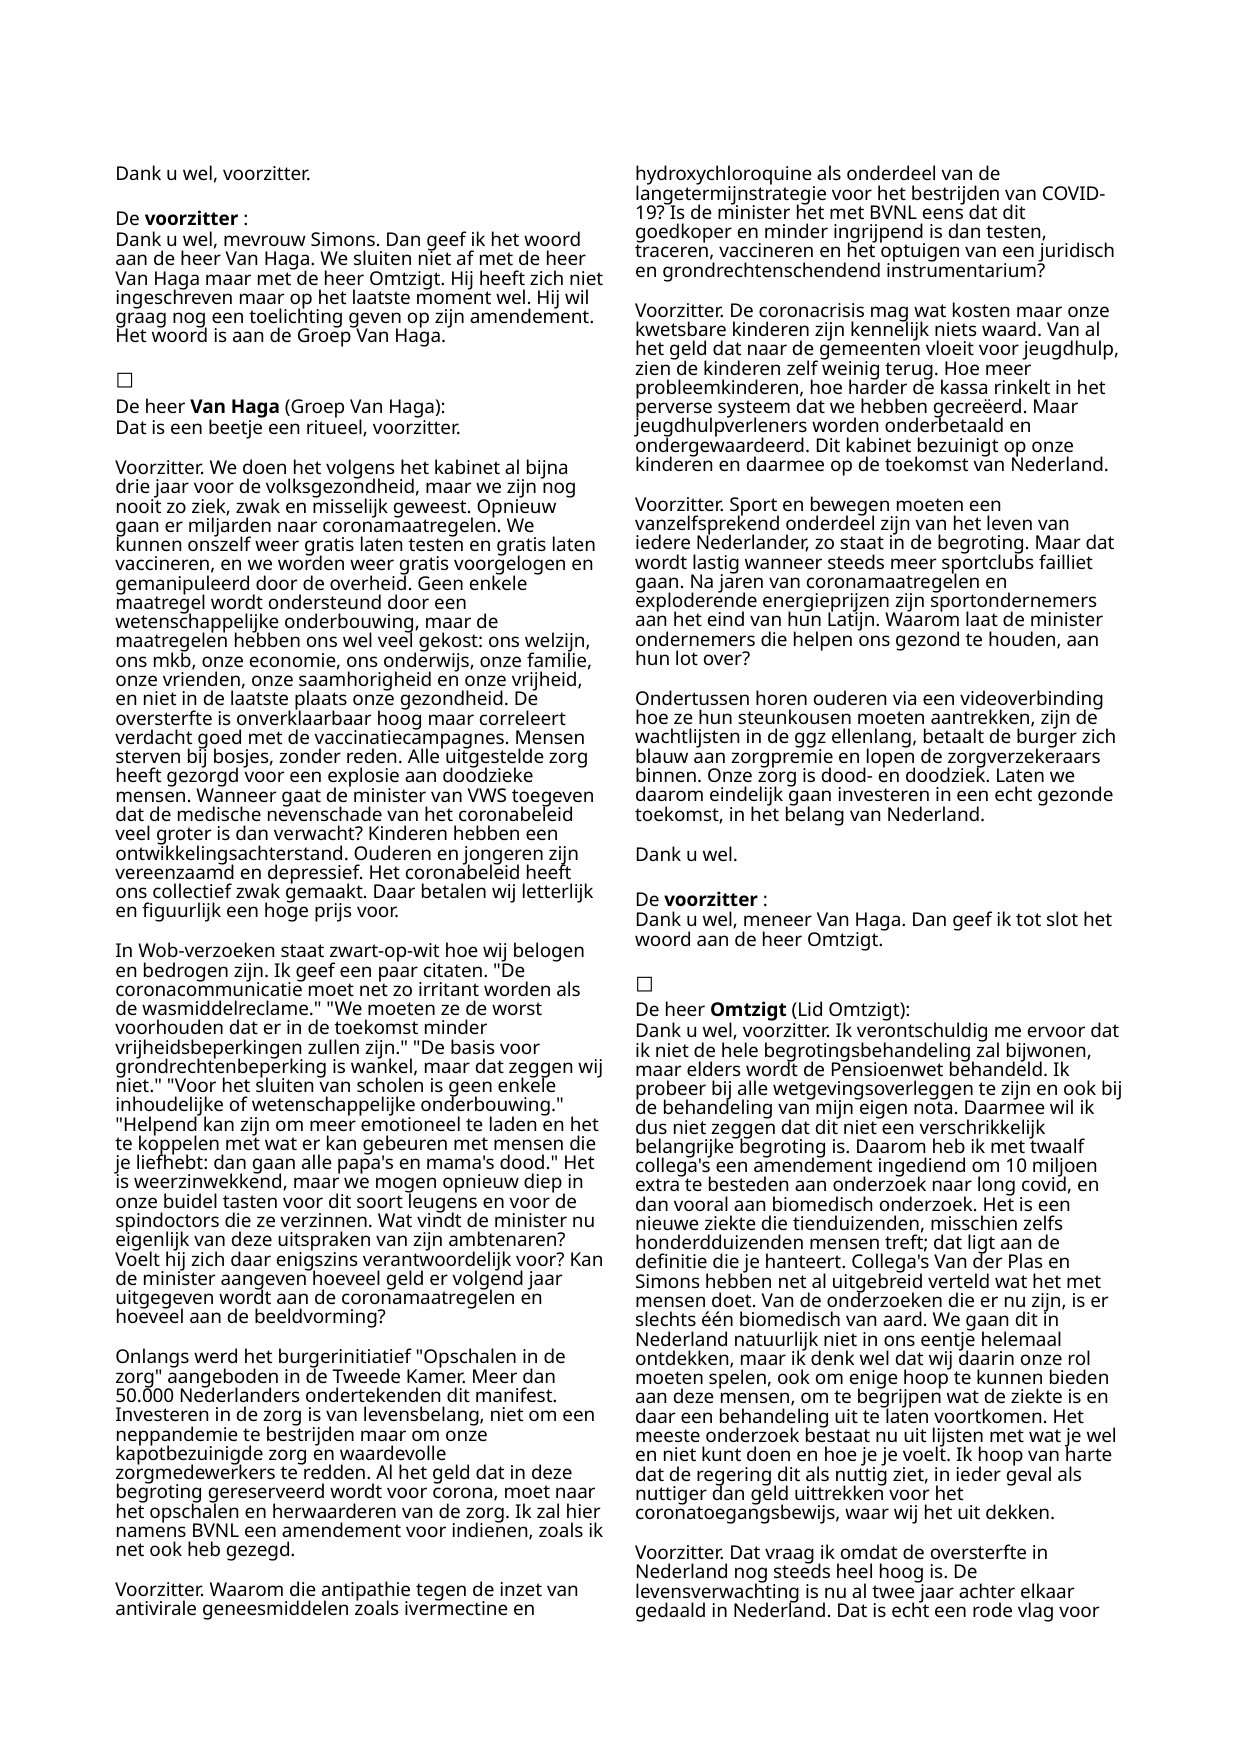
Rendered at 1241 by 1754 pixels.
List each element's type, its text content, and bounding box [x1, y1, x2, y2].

text Voorzitter. Sport en bewegen moeten een vanzelfsprekend onderdeel zijn van het leven van iedere Nederlander, zo staat in de begroting. Maar dat wordt lastig wanneer steeds meer sportclubs failliet gaan. Na jaren van coronamaatregelen en exploderende energieprijzen zijn sportondernemers aan het eind van hun Latijn. Waarom laat de minister ondernemers die helpen ons gezond te houden, aan hun lot over? [635, 496, 1125, 669]
text ⬜ [115, 368, 605, 393]
text Dank u wel, voorzitter. [115, 165, 605, 184]
text Ondertussen horen ouderen via een videoverbinding hoe ze hun steunkousen moeten aantrekken, zijn de wachtlijsten in de ggz ellenlang, betaalt de burger zich blauw aan zorgpremie en lopen de zorgverzekeraars binnen. Onze zorg is dood- en doodziek. Laten we daarom eindelijk gaan investeren in een echt gezonde toekomst, in het belang van Nederland. [635, 690, 1125, 825]
text Dat is een beetje een ritueel, voorzitter. [115, 419, 605, 438]
text De heer Omtzigt (Lid Omtzigt): [635, 997, 1125, 1022]
text Dank u wel. [635, 846, 1125, 865]
text De voorzitter : [115, 205, 605, 231]
text In Wob-verzoeken staat zwart-op-wit hoe wij belogen en bedrogen zijn. Ik geef een paar citaten. "De coronacommunicatie moet net zo irritant worden als de wasmiddelreclame." "We moeten ze de worst voorhouden dat er in de toekomst minder vrijheidsbeperkingen zullen zijn." "De basis voor grondrechtenbeperking is wankel, maar dat zeggen wij niet." "Voor het sluiten van scholen is geen enkele inhoudelijke of wetenschappelijke onderbouwing." "Helpend kan zijn om meer emotioneel te laden en het te koppelen met wat er kan gebeuren met mensen die je liefhebt: dan gaan alle papa's en mama's dood." Het is weerzinwekkend, maar we mogen opnieuw diep in onze buidel tasten voor dit soort leugens en voor de spindoctors die ze verzinnen. Wat vindt de minister nu eigenlijk van deze uitspraken van zijn ambtenaren? Voelt hij zich daar enigszins verantwoordelijk voor? Kan de minister aangeven hoeveel geld er volgend jaar uitgegeven wordt aan de coronamaatregelen en hoeveel aan de beeldvorming? [115, 942, 605, 1328]
text Dank u wel, mevrouw Simons. Dan geef ik het woord aan de heer Van Haga. We sluiten niet af met de heer Van Haga maar met de heer Omtzigt. Hij heeft zich niet ingeschreven maar op het laatste moment wel. Hij wil graag nog een toelichting geven op zijn amendement. Het woord is aan de Groep Van Haga. [115, 231, 605, 347]
text Voorzitter. Dat vraag ik omdat de oversterfte in Nederland nog steeds heel hoog is. De levensverwachting is nu al twee jaar achter elkaar gedaald in Nederland. Dat is echt een rode vlag voor [635, 1544, 1125, 1621]
text Voorzitter. We doen het volgens het kabinet al bijna drie jaar voor de volksgezondheid, maar we zijn nog nooit zo ziek, zwak en misselijk geweest. Opnieuw gaan er miljarden naar coronamaatregelen. We kunnen onszelf weer gratis laten testen en gratis laten vaccineren, en we worden weer gratis voorgelogen en gemanipuleerd door de overheid. Geen enkele maatregel wordt ondersteund door een wetenschappelijke onderbouwing, maar de maatregelen hebben ons wel veel gekost: ons welzijn, ons mkb, onze economie, ons onderwijs, onze familie, onze vrienden, onze saamhorigheid en onze vrijheid, en niet in de laatste plaats onze gezondheid. De oversterfte is onverklaarbaar hoog maar correleert verdacht goed met de vaccinatiecampagnes. Mensen sterven bij bosjes, zonder reden. Alle uitgestelde zorg heeft gezorgd voor een explosie aan doodzieke mensen. Wanneer gaat de minister van VWS toegeven dat de medische nevenschade van het coronabeleid veel groter is dan verwacht? Kinderen hebben een ontwikkelingsachterstand. Ouderen en jongeren zijn vereenzaamd en depressief. Het coronabeleid heeft ons collectief zwak gemaakt. Daar betalen wij letterlijk en figuurlijk een hoge prijs voor. [115, 459, 605, 922]
text De voorzitter : [635, 886, 1125, 911]
text hydroxychloroquine als onderdeel van de langetermijnstrategie voor het bestrijden van COVID-19? Is de minister het met BVNL eens dat dit goedkoper en minder ingrijpend is dan testen, traceren, vaccineren en het optuigen van een juridisch en grondrechtenschendend instrumentarium? [635, 165, 1125, 281]
text Voorzitter. Waarom die antipathie tegen de inzet van antivirale geneesmiddelen zoals ivermectine en [115, 1581, 605, 1620]
text De heer Van Haga (Groep Van Haga): [115, 393, 605, 419]
text Dank u wel, meneer Van Haga. Dan geef ik tot slot het woord aan de heer Omtzigt. [635, 911, 1125, 950]
text Dank u wel, voorzitter. Ik verontschuldig me ervoor dat ik niet de hele begrotingsbehandeling zal bijwonen, maar elders wordt de Pensioenwet behandeld. Ik probeer bij alle wetgevingsoverleggen te zijn en ook bij de behandeling van mijn eigen nota. Daarmee wil ik dus niet zeggen dat dit niet een verschrikkelijk belangrijke begroting is. Daarom heb ik met twaalf collega's een amendement ingediend om 10 miljoen extra te besteden aan onderzoek naar long covid, en dan vooral aan biomedisch onderzoek. Het is een nieuwe ziekte die tienduizenden, misschien zelfs honderdduizenden mensen treft; dat ligt aan de definitie die je hanteert. Collega's Van der Plas en Simons hebben net al uitgebreid verteld wat het met mensen doet. Van de onderzoeken die er nu zijn, is er slechts één biomedisch van aard. We gaan dit in Nederland natuurlijk niet in ons eentje helemaal ontdekken, maar ik denk wel dat wij daarin onze rol moeten spelen, ook om enige hoop te kunnen bieden aan deze mensen, om te begrijpen wat de ziekte is en daar een behandeling uit te laten voortkomen. Het meeste onderzoek bestaat nu uit lijsten met wat je wel en niet kunt doen en hoe je je voelt. Ik hoop van harte dat de regering dit als nuttig ziet, in ieder geval als nuttiger dan geld uittrekken voor het coronatoegangsbewijs, waar wij het uit dekken. [635, 1022, 1125, 1523]
text ⬜ [635, 971, 1125, 997]
text Voorzitter. De coronacrisis mag wat kosten maar onze kwetsbare kinderen zijn kennelijk niets waard. Van al het geld dat naar de gemeenten vloeit voor jeugdhulp, zien de kinderen zelf weinig terug. Hoe meer probleemkinderen, hoe harder de kassa rinkelt in het perverse systeem dat we hebben gecreëerd. Maar jeugdhulpverleners worden onderbetaald en ondergewaardeerd. Dit kabinet bezuinigt op onze kinderen en daarmee op de toekomst van Nederland. [635, 302, 1125, 475]
text Onlangs werd het burgerinitiatief "Opschalen in de zorg" aangeboden in de Tweede Kamer. Meer dan 50.000 Nederlanders ondertekenden dit manifest. Investeren in de zorg is van levensbelang, niet om een neppandemie te bestrijden maar om onze kapotbezuinigde zorg en waardevolle zorgmedewerkers te redden. Al het geld dat in deze begroting gereserveerd wordt voor corona, moet naar het opschalen en herwaarderen van de zorg. Ik zal hier namens BVNL een amendement voor indienen, zoals ik net ook heb gezegd. [115, 1348, 605, 1560]
